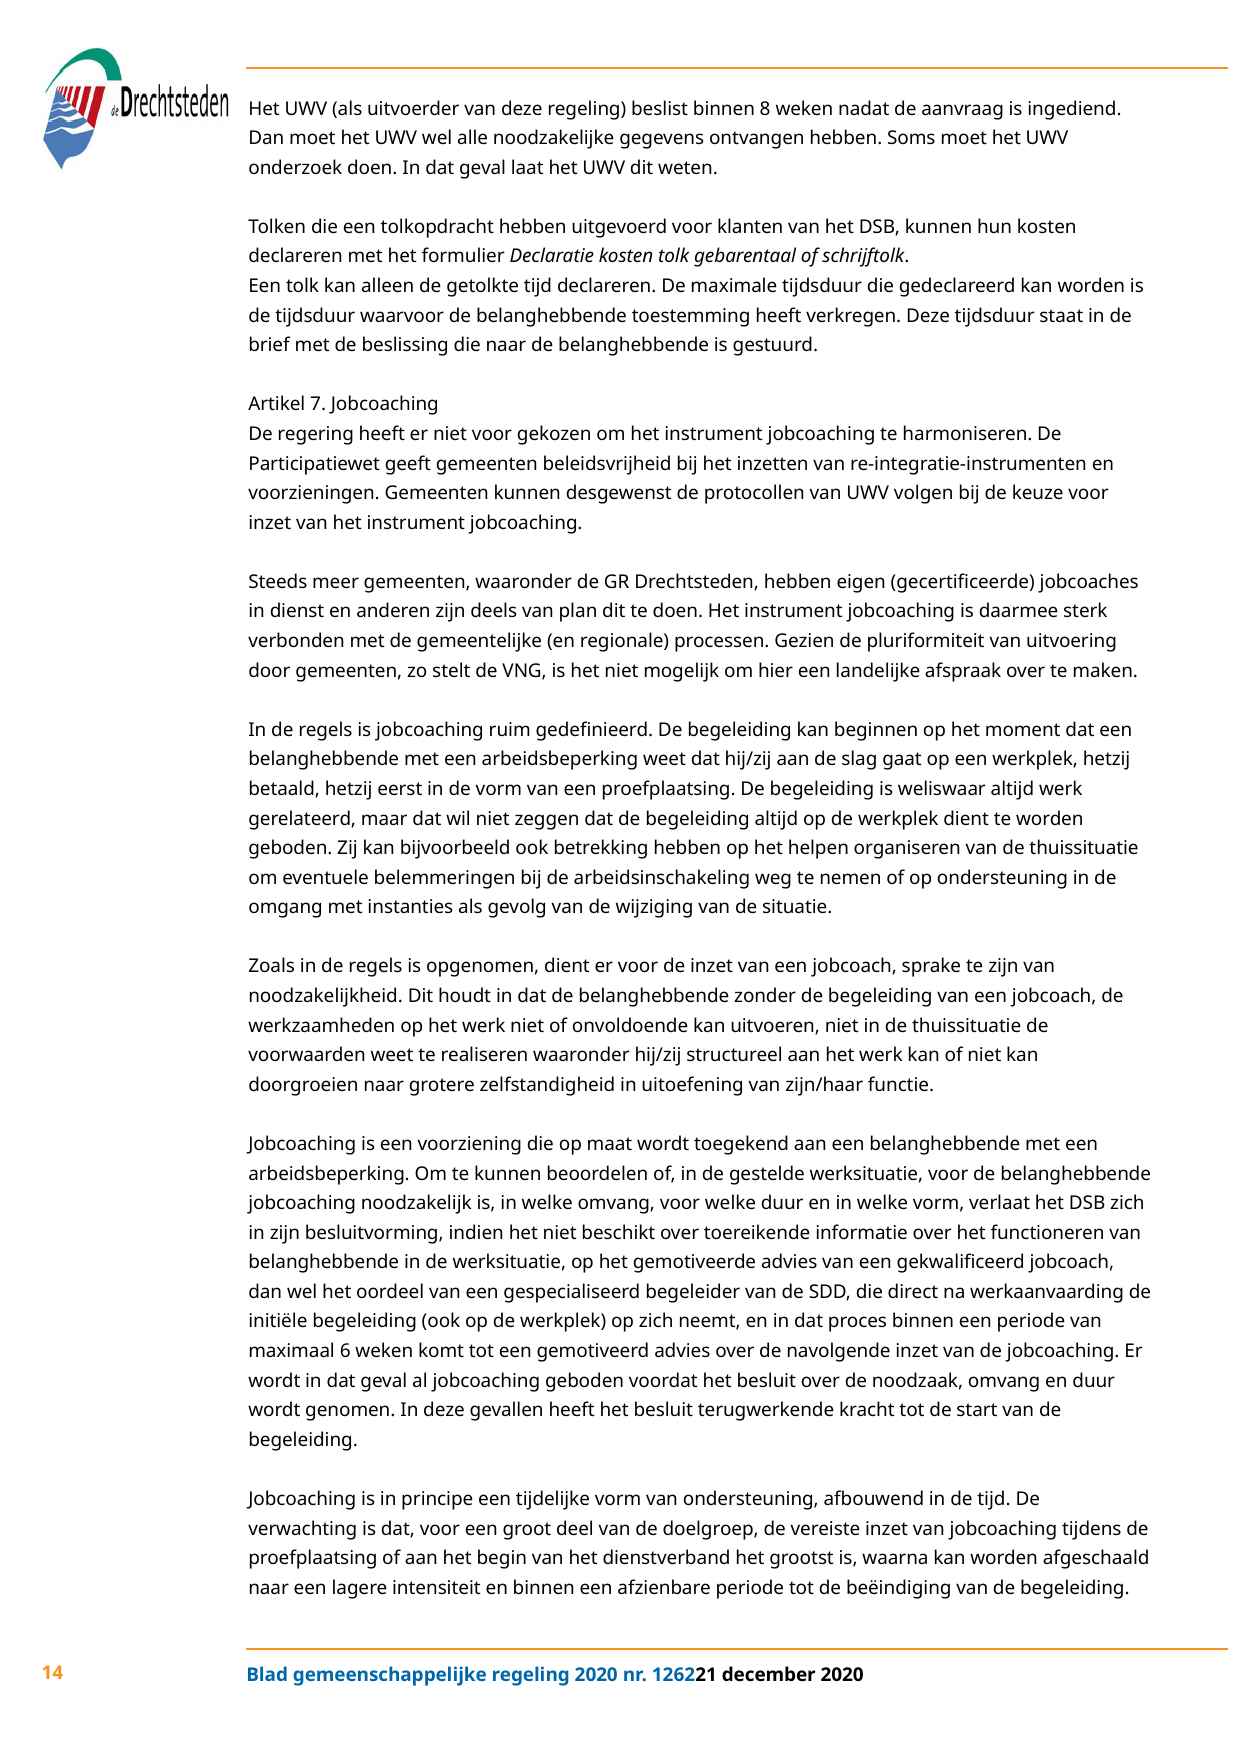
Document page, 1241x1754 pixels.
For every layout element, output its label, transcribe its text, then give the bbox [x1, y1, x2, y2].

picture [41, 47, 231, 172]
text De regering heeft er niet voor gekozen om het instrument jobcoaching te harmoniseren. De Participatiewet geeft gemeenten beleidsvrijheid bij het inzetten van re-integratie-instrumenten en voorzieningen. Gemeenten kunnen desgewenst de protocollen van UWV volgen bij de keuze voor inzet van het instrument jobcoaching. [248, 420, 1152, 535]
text Het UWV (als uitvoerder van deze regeling) beslist binnen 8 weken nadat de aanvraag is ingediend. Dan moet het UWV wel alle noodzakelijke gegevens ontvangen hebben. Soms moet het UWV onderzoek doen. In dat geval laat het UWV dit weten. [248, 95, 1152, 180]
text Tolken die een tolkopdracht hebben uitgevoerd voor klanten van het DSB, kunnen hun kosten declareren met het formulier Declaratie kosten tolk gebarentaal of schrijftolk. [248, 213, 1152, 268]
text Een tolk kan alleen de getolkte tijd declareren. De maximale tijdsduur die gedeclareerd kan worden is de tijdsduur waarvoor de belanghebbende toestemming heeft verkregen. Deze tijdsduur staat in de brief met de beslissing die naar de belanghebbende is gestuurd. [248, 272, 1152, 357]
text In de regels is jobcoaching ruim gedefinieerd. De begeleiding kan beginnen op het moment dat een belanghebbende met een arbeidsbeperking weet dat hij/zij aan de slag gaat op een werkplek, hetzij betaald, hetzij eerst in de vorm van een proefplaatsing. De begeleiding is weliswaar altijd werk gerelateerd, maar dat wil niet zeggen dat de begeleiding altijd op de werkplek dient te worden geboden. Zij kan bijvoorbeeld ook betrekking hebben op het helpen organiseren van de thuissituatie om eventuele belemmeringen bij de arbeidsinschakeling weg te nemen of op ondersteuning in de omgang met instanties als gevolg van de wijziging van de situatie. [248, 716, 1152, 919]
text Jobcoaching is een voorziening die op maat wordt toegekend aan een belanghebbende met een arbeidsbeperking. Om te kunnen beoordelen of, in de gestelde werksituatie, voor de belanghebbende jobcoaching noodzakelijk is, in welke omvang, voor welke duur en in welke vorm, verlaat het DSB zich in zijn besluitvorming, indien het niet beschikt over toereikende informatie over het functioneren van belanghebbende in de werksituatie, op het gemotiveerde advies van een gekwalificeerd jobcoach, dan wel het oordeel van een gespecialiseerd begeleider van de SDD, die direct na werkaanvaarding de initiële begeleiding (ook op de werkplek) op zich neemt, en in dat proces binnen een periode van maximaal 6 weken komt tot een gemotiveerd advies over de navolgende inzet van de jobcoaching. Er wordt in dat geval al jobcoaching geboden voordat het besluit over de noodzaak, omvang en duur wordt genomen. In deze gevallen heeft het besluit terugwerkende kracht tot de start van de begeleiding. [248, 1130, 1152, 1452]
text Artikel 7. Jobcoaching [248, 391, 1152, 416]
text Jobcoaching is in principe een tijdelijke vorm van ondersteuning, afbouwend in de tijd. De verwachting is dat, voor een groot deel van de doelgroep, de vereiste inzet van jobcoaching tijdens de proefplaatsing of aan het begin van het dienstverband het grootst is, waarna kan worden afgeschaald naar een lagere intensiteit en binnen een afzienbare periode tot de beëindiging van de begeleiding. [248, 1485, 1152, 1600]
text Zoals in de regels is opgenomen, dient er voor de inzet van een jobcoach, sprake te zijn van noodzakelijkheid. Dit houdt in dat de belanghebbende zonder de begeleiding van een jobcoach, de werkzaamheden op het werk niet of onvoldoende kan uitvoeren, niet in de thuissituatie de voorwaarden weet te realiseren waaronder hij/zij structureel aan het werk kan of niet kan doorgroeien naar grotere zelfstandigheid in uitoefening van zijn/haar functie. [248, 953, 1152, 1097]
text Steeds meer gemeenten, waaronder de GR Drechtsteden, hebben eigen (gecertificeerde) jobcoaches in dienst en anderen zijn deels van plan dit te doen. Het instrument jobcoaching is daarmee sterk verbonden met de gemeentelijke (en regionale) processen. Gezien de pluriformiteit van uitvoering door gemeenten, zo stelt de VNG, is het niet mogelijk om hier een landelijke afspraak over te maken. [248, 568, 1152, 683]
